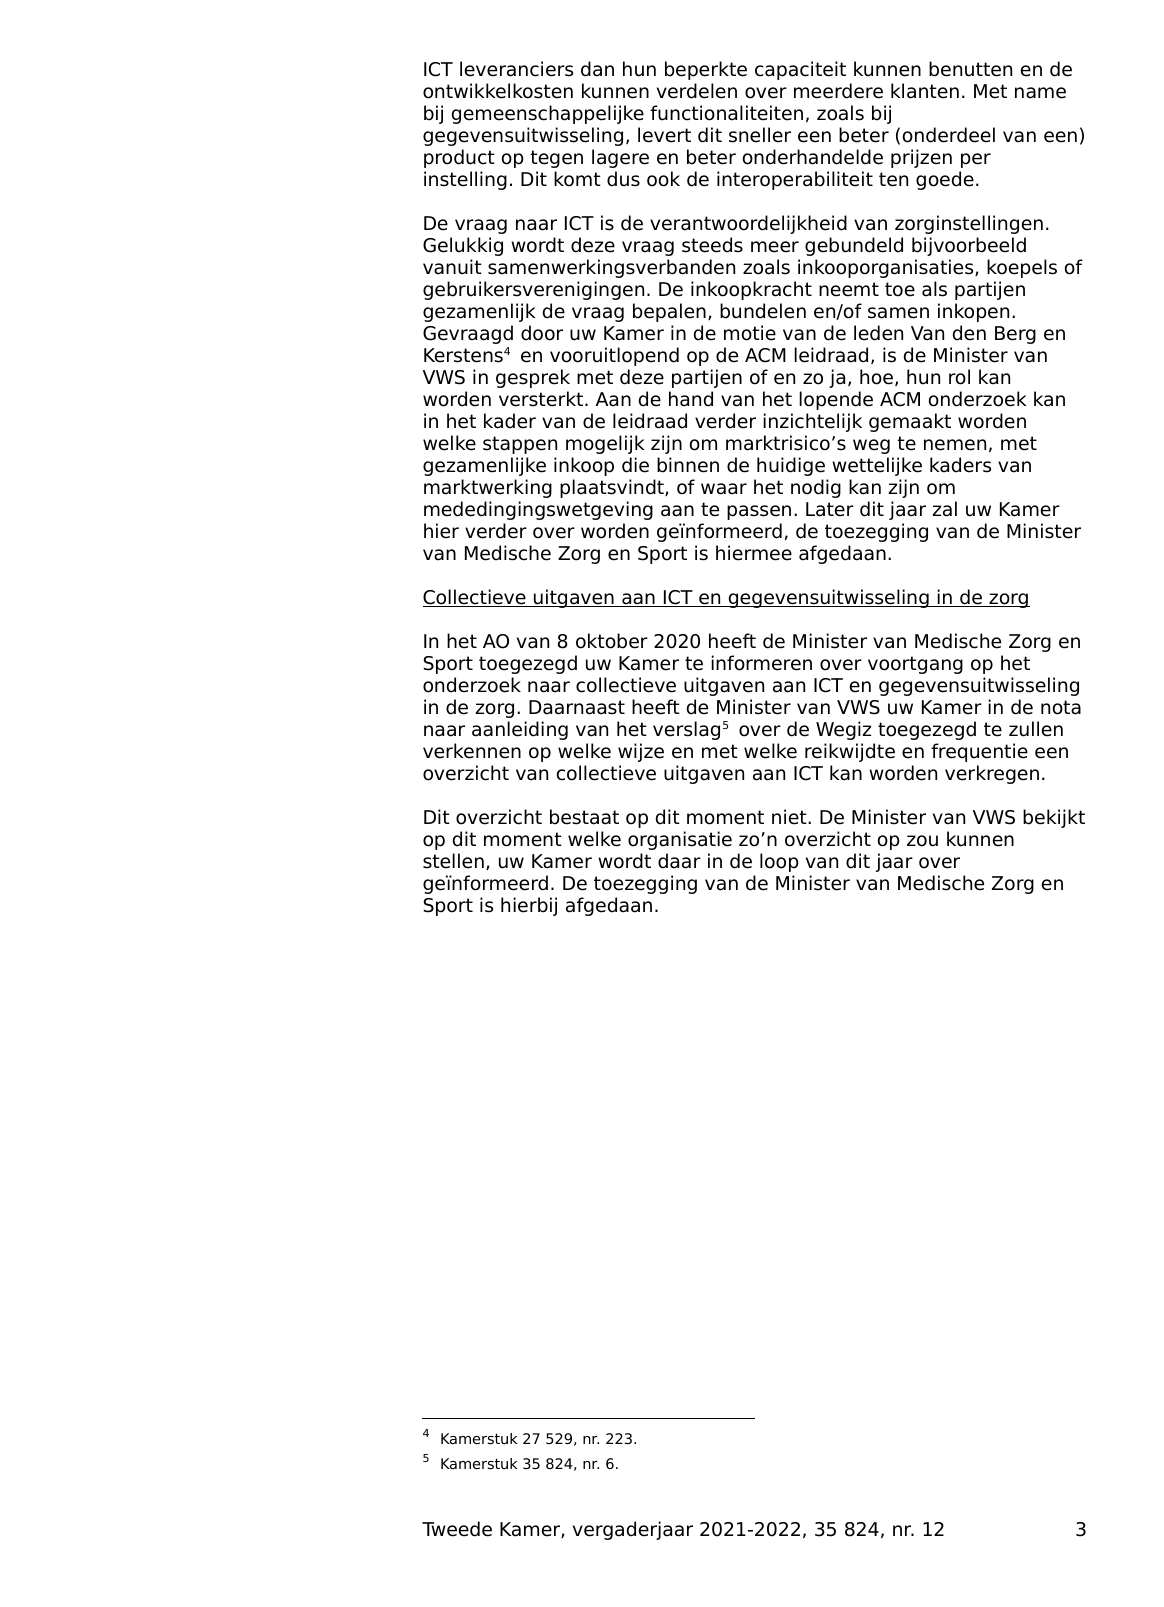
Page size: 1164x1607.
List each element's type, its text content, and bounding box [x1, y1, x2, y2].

text De vraag naar ICT is de verantwoordelijkheid van zorginstellingen. Gelukkig wordt deze vraag steeds meer gebundeld bijvoorbeeld vanuit samenwerkingsverbanden zoals inkooporganisaties, koepels of gebruikersverenigingen. De inkoopkracht neemt toe als partijen gezamenlijk de vraag bepalen, bundelen en/of samen inkopen. Gevraagd door uw Kamer in de motie van de leden Van den Berg en Kerstens en vooruitlopend op de ACM leidraad, is de Minister van VWS in gesprek met deze partijen of en zo ja, hoe, hun rol kan worden versterkt. Aan de hand van het lopende ACM onderzoek kan in het kader van de leidraad verder inzichtelijk gemaakt worden welke stappen mogelijk zijn om marktrisico’s weg te nemen, met gezamenlijke inkoop die binnen de huidige wettelijke kaders van marktwerking plaatsvindt, of waar het nodig kan zijn om mededingingswetgeving aan te passen. Later dit jaar zal uw Kamer hier verder over worden geïnformeerd, de toezegging van de Minister van Medische Zorg en Sport is hiermee afgedaan. [422, 213, 1087, 565]
text Dit overzicht bestaat op dit moment niet. De Minister van VWS bekijkt op dit moment welke organisatie zo’n overzicht op zou kunnen stellen, uw Kamer wordt daar in de loop van dit jaar over geïnformeerd. De toezegging van de Minister van Medische Zorg en Sport is hierbij afgedaan. [422, 807, 1087, 917]
text Kamerstuk 35 824, nr. 6. [422, 1452, 1087, 1474]
text Kamerstuk 27 529, nr. 223. [422, 1427, 1087, 1449]
text In het AO van 8 oktober 2020 heeft de Minister van Medische Zorg en Sport toegezegd uw Kamer te informeren over voortgang op het onderzoek naar collectieve uitgaven aan ICT en gegevensuitwisseling in de zorg. Daarnaast heeft de Minister van VWS uw Kamer in de nota naar aanleiding van het verslag over de Wegiz toegezegd te zullen verkennen op welke wijze en met welke reikwijdte en frequentie een overzicht van collectieve uitgaven aan ICT kan worden verkregen. [422, 631, 1087, 785]
subtitle Collectieve uitgaven aan ICT en gegevensuitwisseling in de zorg [422, 587, 1087, 609]
text ICT leveranciers dan hun beperkte capaciteit kunnen benutten en de ontwikkelkosten kunnen verdelen over meerdere klanten. Met name bij gemeenschappelijke functionaliteiten, zoals bij gegevensuitwisseling, levert dit sneller een beter (onderdeel van een) product op tegen lagere en beter onderhandelde prijzen per instelling. Dit komt dus ook de interoperabiliteit ten goede. [422, 59, 1087, 191]
